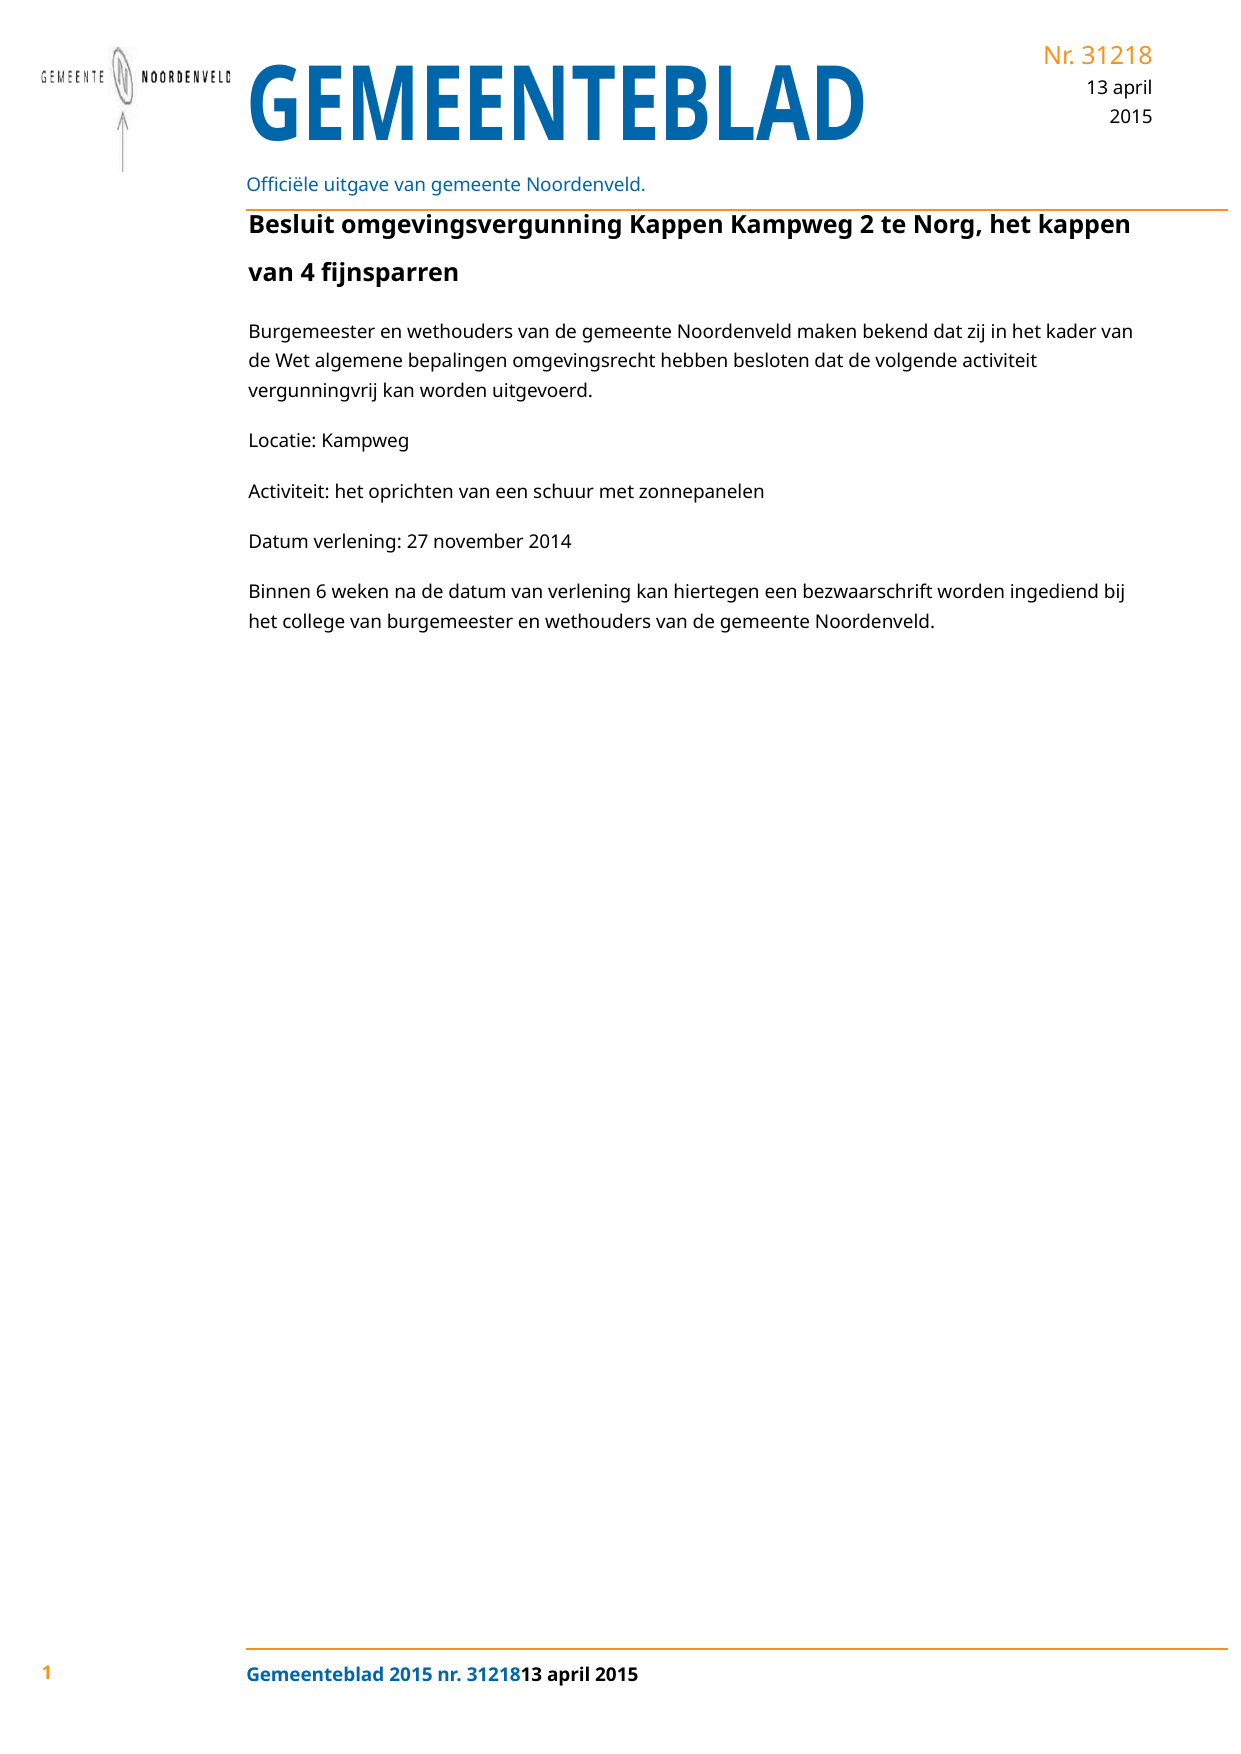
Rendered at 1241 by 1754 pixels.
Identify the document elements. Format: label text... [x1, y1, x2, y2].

picture [41, 47, 231, 172]
text Binnen 6 weken na de datum van verlening kan hiertegen een bezwaarschrift worden ingediend bij het college van burgemeester en wethouders van de gemeente Noordenveld. [248, 579, 1152, 634]
text Activiteit: het oprichten van een schuur met zonnepanelen [248, 478, 1152, 504]
text Datum verlening: 27 november 2014 [248, 528, 1152, 554]
text Burgemeester en wethouders van de gemeente Noordenveld maken bekend dat zij in het kader van de Wet algemene bepalingen omgevingsrecht hebben besloten dat de volgende activiteit vergunningvrij kan worden uitgevoerd. [248, 318, 1152, 403]
text Besluit omgevingsvergunning Kappen Kampweg 2 te Norg, het kappen van 4 fijnsparren [248, 211, 1152, 288]
text Locatie: Kampweg [248, 427, 1152, 453]
